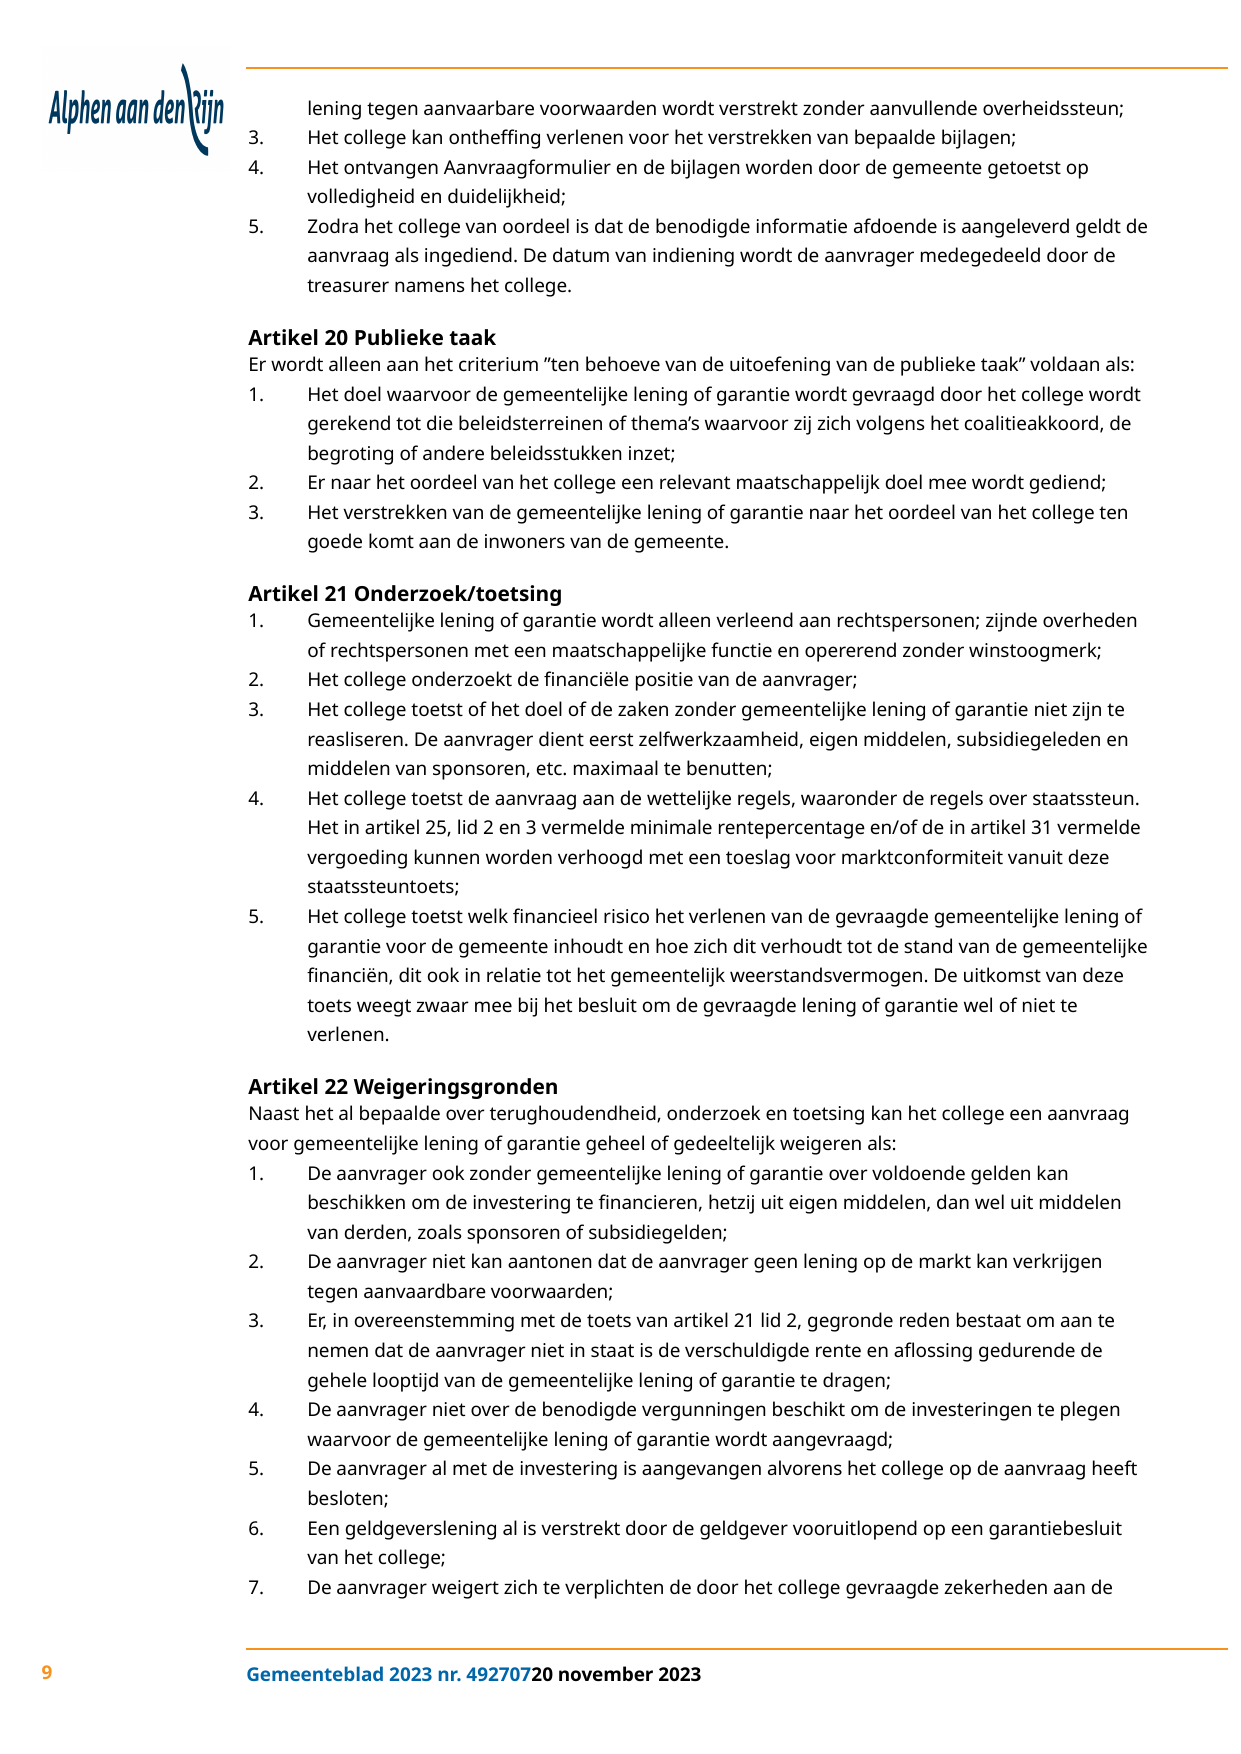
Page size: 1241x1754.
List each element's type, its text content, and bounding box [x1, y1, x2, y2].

list De aanvrager weigert zich te verplichten de door het college gevraagde zekerheden aan de [248, 1574, 1152, 1599]
list De aanvrager niet over de benodigde vergunningen beschikt om de investeringen te plegen waarvoor de gemeentelijke lening of garantie wordt aangevraagd; [248, 1396, 1152, 1452]
list Het college toetst welk financieel risico het verlenen van de gevraagde gemeentelijke lening of garantie voor de gemeente inhoudt en hoe zich dit verhoudt tot de stand van de gemeentelijke financiën, dit ook in relatie tot het gemeentelijk weerstandsvermogen. De uitkomst van deze toets weegt zwaar mee bij het besluit om de gevraagde lening of garantie wel of niet te verlenen. [248, 903, 1152, 1047]
list Er naar het oordeel van het college een relevant maatschappelijk doel mee wordt gediend; [248, 469, 1152, 495]
text Naast het al bepaalde over terughoudendheid, onderzoek en toetsing kan het college een aanvraag voor gemeentelijke lening of garantie geheel of gedeeltelijk weigeren als: [248, 1101, 1152, 1156]
list lening tegen aanvaarbare voorwaarden wordt verstrekt zonder aanvullende overheidssteun; [248, 95, 1152, 121]
text Artikel 22 Weigeringsgronden [248, 1072, 1152, 1101]
list Het college toetst de aanvraag aan de wettelijke regels, waaronder de regels over staatssteun. Het in artikel 25, lid 2 en 3 vermelde minimale rentepercentage en/of de in artikel 31 vermelde vergoeding kunnen worden verhoogd met een toeslag voor marktconformiteit vanuit deze staatssteuntoets; [248, 785, 1152, 899]
list Er, in overeenstemming met de toets van artikel 21 lid 2, gegronde reden bestaat om aan te nemen dat de aanvrager niet in staat is de verschuldigde rente en aflossing gedurende de gehele looptijd van de gemeentelijke lening of garantie te dragen; [248, 1308, 1152, 1392]
list De aanvrager niet kan aantonen dat de aanvrager geen lening op de markt kan verkrijgen tegen aanvaardbare voorwaarden; [248, 1248, 1152, 1304]
list Het verstrekken van de gemeentelijke lening of garantie naar het oordeel van het college ten goede komt aan de inwoners van de gemeente. [248, 499, 1152, 554]
list Gemeentelijke lening of garantie wordt alleen verleend aan rechtspersonen; zijnde overheden of rechtspersonen met een maatschappelijke functie en opererend zonder winstoogmerk; [248, 607, 1152, 663]
list Het college toetst of het doel of de zaken zonder gemeentelijke lening of garantie niet zijn te reasliseren. De aanvrager dient eerst zelfwerkzaamheid, eigen middelen, subsidiegeleden en middelen van sponsoren, etc. maximaal te benutten; [248, 696, 1152, 781]
list Zodra het college van oordeel is dat de benodigde informatie afdoende is aangeleverd geldt de aanvraag als ingediend. De datum van indiening wordt de aanvrager medegedeeld door de treasurer namens het college. [248, 213, 1152, 298]
picture [41, 47, 231, 172]
text Artikel 21 Onderzoek/toetsing [248, 579, 1152, 607]
list Het college kan ontheffing verlenen voor het verstrekken van bepaalde bijlagen; [248, 124, 1152, 150]
text Artikel 20 Publieke taak [248, 323, 1152, 351]
list Een geldgeverslening al is verstrekt door de geldgever vooruitlopend op een garantiebesluit van het college; [248, 1515, 1152, 1570]
text Er wordt alleen aan het criterium ”ten behoeve van de uitoefening van de publieke taak” voldaan als: [248, 351, 1152, 377]
list Het ontvangen Aanvraagformulier en de bijlagen worden door de gemeente getoetst op volledigheid en duidelijkheid; [248, 154, 1152, 209]
list De aanvrager al met de investering is aangevangen alvorens het college op de aanvraag heeft besloten; [248, 1456, 1152, 1511]
list De aanvrager ook zonder gemeentelijke lening of garantie over voldoende gelden kan beschikken om de investering te financieren, hetzij uit eigen middelen, dan wel uit middelen van derden, zoals sponsoren of subsidiegelden; [248, 1160, 1152, 1244]
list Het doel waarvoor de gemeentelijke lening of garantie wordt gevraagd door het college wordt gerekend tot die beleidsterreinen of thema’s waarvoor zij zich volgens het coalitieakkoord, de begroting of andere beleidsstukken inzet; [248, 381, 1152, 466]
list Het college onderzoekt de financiële positie van de aanvrager; [248, 667, 1152, 692]
